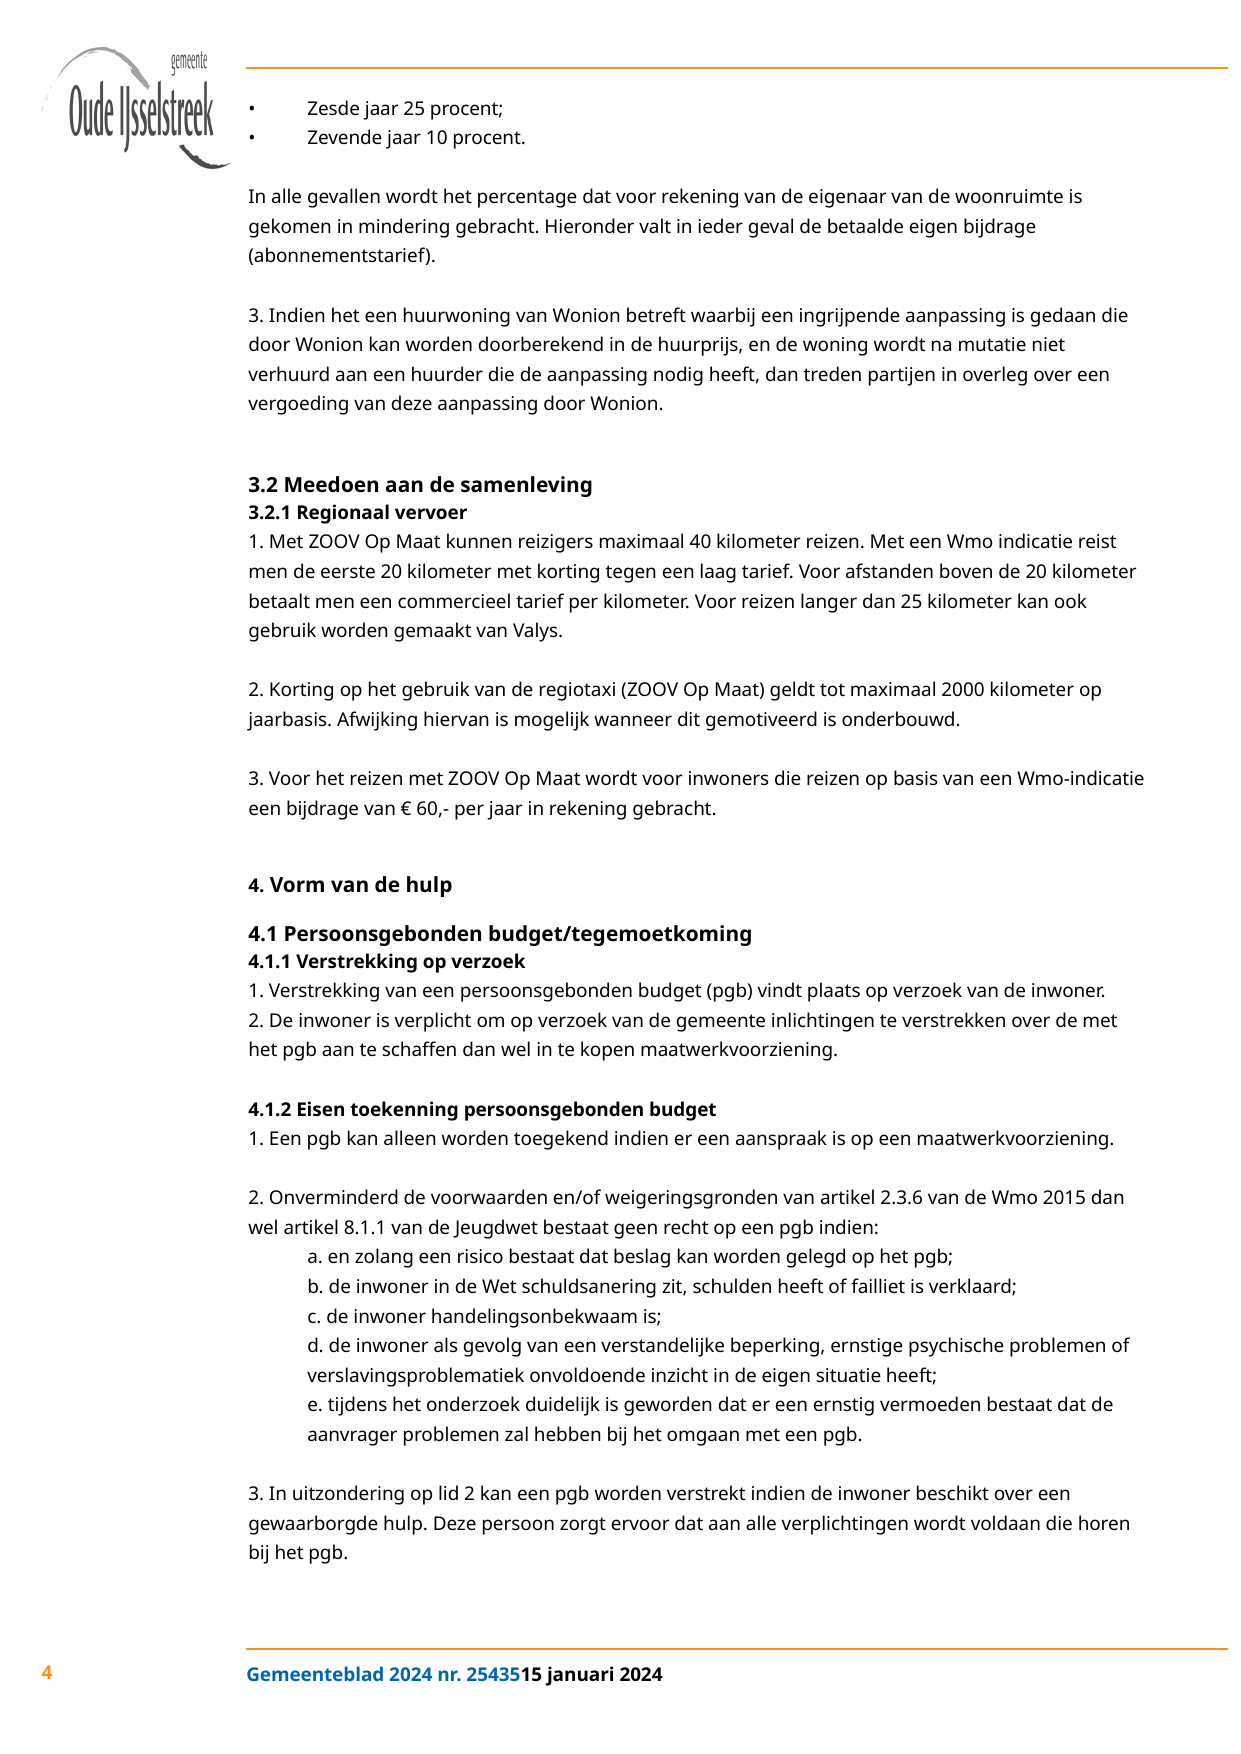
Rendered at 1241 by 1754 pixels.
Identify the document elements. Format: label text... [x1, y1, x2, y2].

list b. de inwoner in de Wet schuldsanering zit, schulden heeft of failliet is verklaard; [248, 1273, 1152, 1299]
text In alle gevallen wordt het percentage dat voor rekening van de eigenaar van de woonruimte is gekomen in mindering gebracht. Hieronder valt in ieder geval de betaalde eigen bijdrage (abonnementstarief). [248, 183, 1152, 268]
list c. de inwoner handelingsonbekwaam is; [248, 1303, 1152, 1328]
picture [41, 47, 231, 172]
text 1. Een pgb kan alleen worden toegekend indien er een aanspraak is op een maatwerkvoorziening. [248, 1125, 1152, 1151]
text 4.1 Persoonsgebonden budget/tegemoetkoming [248, 919, 1152, 948]
list d. de inwoner als gevolg van een verstandelijke beperking, ernstige psychische problemen of verslavingsproblematiek onvoldoende inzicht in de eigen situatie heeft; [248, 1332, 1152, 1388]
list e. tijdens het onderzoek duidelijk is geworden dat er een ernstig vermoeden bestaat dat de aanvrager problemen zal hebben bij het omgaan met een pgb. [248, 1392, 1152, 1447]
text 2. Onverminderd de voorwaarden en/of weigeringsgronden van artikel 2.3.6 van de Wmo 2015 dan wel artikel 8.1.1 van de Jeugdwet bestaat geen recht op een pgb indien: [248, 1184, 1152, 1240]
text 3.2.1 Regionaal vervoer [248, 499, 1152, 525]
list a. en zolang een risico bestaat dat beslag kan worden gelegd op het pgb; [248, 1244, 1152, 1269]
text 4.1.2 Eisen toekenning persoonsgebonden budget [248, 1096, 1152, 1121]
text 1. Met ZOOV Op Maat kunnen reizigers maximaal 40 kilometer reizen. Met een Wmo indicatie reist men de eerste 20 kilometer met korting tegen een laag tarief. Voor afstanden boven de 20 kilometer betaalt men een commercieel tarief per kilometer. Voor reizen langer dan 25 kilometer kan ook gebruik worden gemaakt van Valys. [248, 529, 1152, 643]
text 3. Voor het reizen met ZOOV Op Maat wordt voor inwoners die reizen op basis van een Wmo-indicatie een bijdrage van € 60,- per jaar in rekening gebracht. [248, 765, 1152, 821]
list Zevende jaar 10 procent. [248, 124, 1152, 150]
list Zesde jaar 25 procent; [248, 95, 1152, 121]
text 4.1.1 Verstrekking op verzoek [248, 948, 1152, 973]
text 3. In uitzondering op lid 2 kan een pgb worden verstrekt indien de inwoner beschikt over een gewaarborgde hulp. Deze persoon zorgt ervoor dat aan alle verplichtingen wordt voldaan die horen bij het pgb. [248, 1480, 1152, 1565]
text 3. Indien het een huurwoning van Wonion betreft waarbij een ingrijpende aanpassing is gedaan die door Wonion kan worden doorberekend in de huurprijs, en de woning wordt na mutatie niet verhuurd aan een huurder die de aanpassing nodig heeft, dan treden partijen in overleg over een vergoeding van deze aanpassing door Wonion. [248, 302, 1152, 416]
text 1. Verstrekking van een persoonsgebonden budget (pgb) vindt plaats op verzoek van de inwoner. [248, 977, 1152, 1003]
text 3.2 Meedoen aan de samenleving [248, 471, 1152, 499]
text 4. Vorm van de hulp [248, 870, 1152, 898]
text 2. Korting op het gebruik van de regiotaxi (ZOOV Op Maat) geldt tot maximaal 2000 kilometer op jaarbasis. Afwijking hiervan is mogelijk wanneer dit gemotiveerd is onderbouwd. [248, 677, 1152, 732]
text 2. De inwoner is verplicht om op verzoek van de gemeente inlichtingen te verstrekken over de met het pgb aan te schaffen dan wel in te kopen maatwerkvoorziening. [248, 1007, 1152, 1062]
